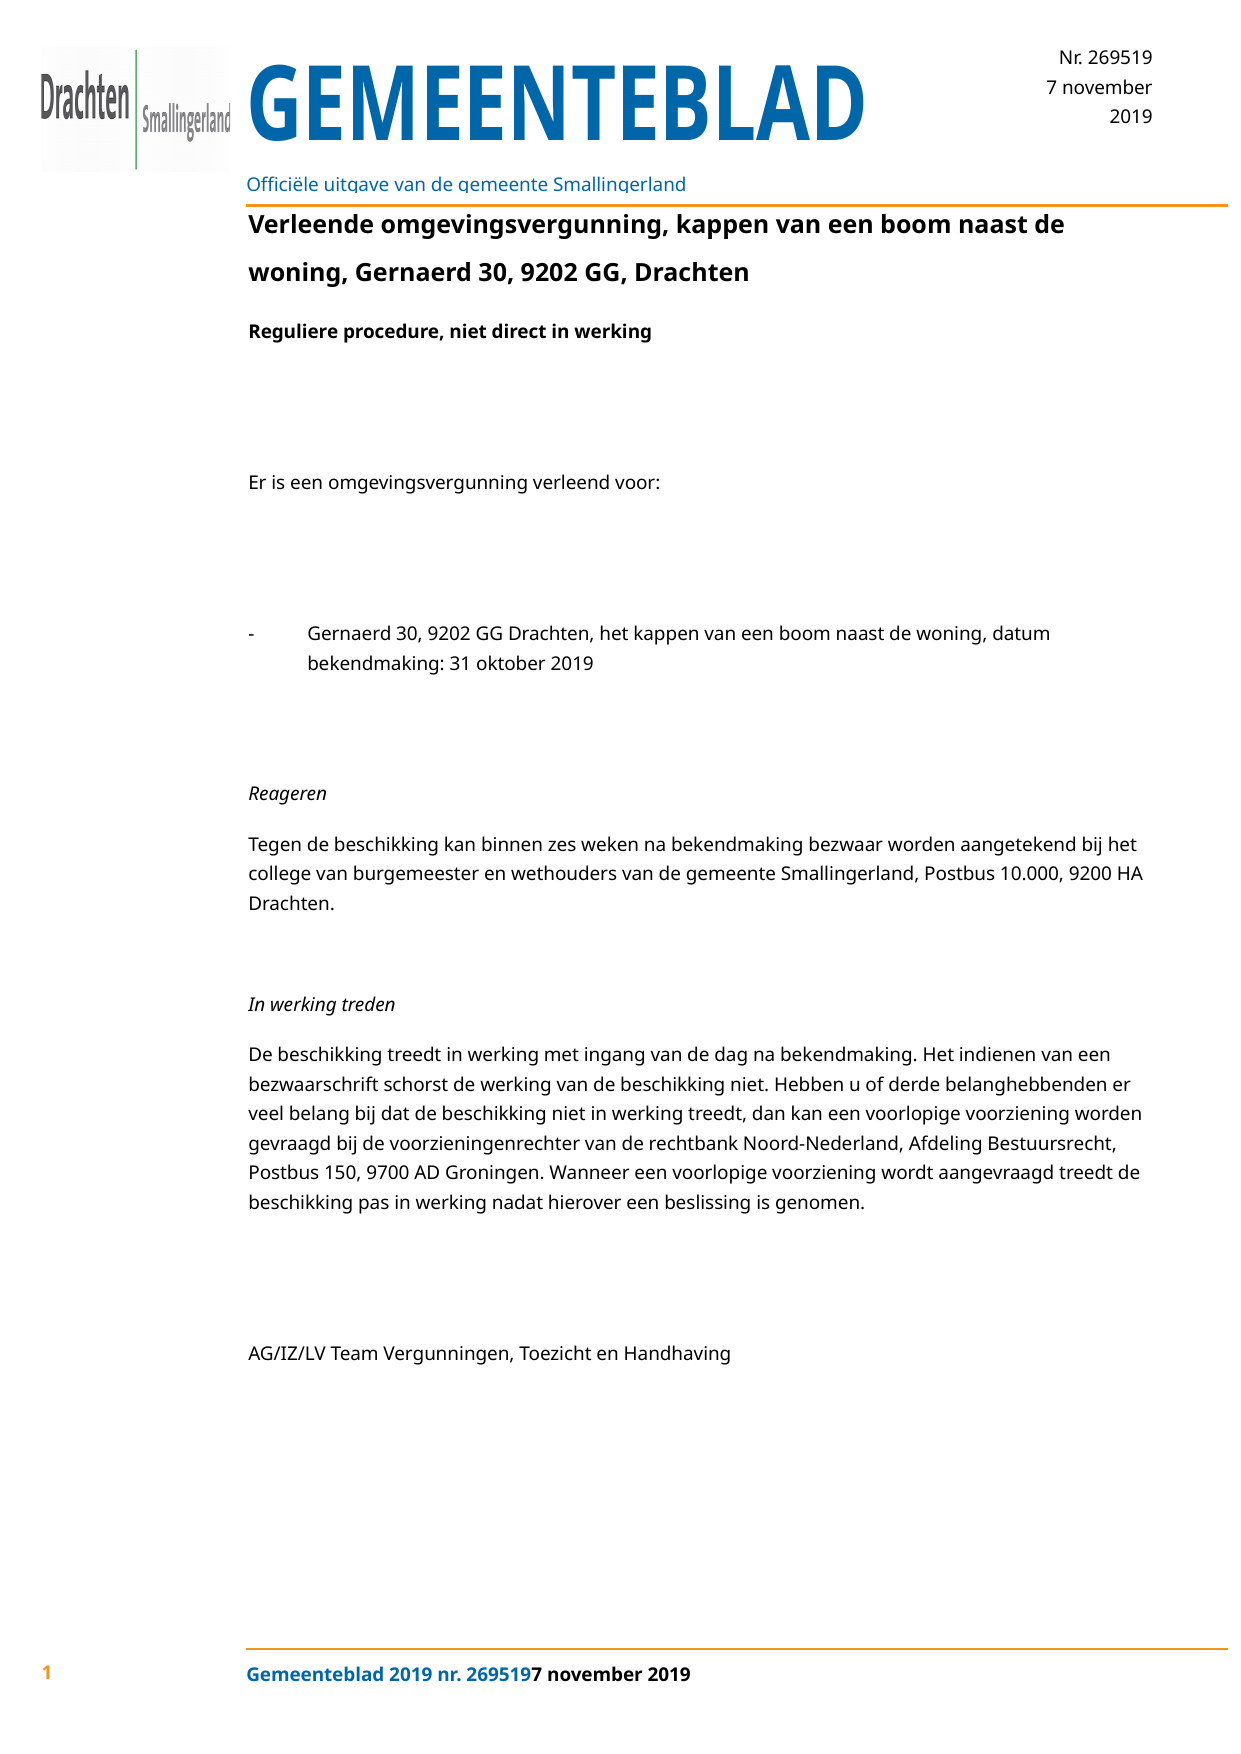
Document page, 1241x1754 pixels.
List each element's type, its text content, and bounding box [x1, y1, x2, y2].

text Tegen de beschikking kan binnen zes weken na bekendmaking bezwaar worden aangetekend bij het college van burgemeester en wethouders van de gemeente Smallingerland, Postbus 10.000, 9200 HA Drachten. [248, 831, 1152, 916]
list Gernaerd 30, 9202 GG Drachten, het kappen van een boom naast de woning, datum bekendmaking: 31 oktober 2019 [248, 620, 1152, 676]
picture [41, 47, 231, 172]
text AG/IZ/LV Team Vergunningen, Toezicht en Handhaving [248, 1340, 1152, 1366]
text De beschikking treedt in werking met ingang van de dag na bekendmaking. Het indienen van een bezwaarschrift schorst de werking van de beschikking niet. Hebben u of derde belanghebbenden er veel belang bij dat de beschikking niet in werking treedt, dan kan een voorlopige voorziening worden gevraagd bij de voorzieningenrechter van de rechtbank Noord-Nederland, Afdeling Bestuursrecht, Postbus 150, 9700 AD Groningen. Wanneer een voorlopige voorziening wordt aangevraagd treedt de beschikking pas in werking nadat hierover een beslissing is genomen. [248, 1041, 1152, 1215]
text Verleende omgevingsvergunning, kappen van een boom naast de woning, Gernaerd 30, 9202 GG, Drachten [248, 207, 1152, 288]
text In werking treden [248, 991, 1152, 1017]
text Reageren [248, 780, 1152, 806]
text Er is een omgevingsvergunning verleend voor: [248, 469, 1152, 495]
text Reguliere procedure, niet direct in werking [248, 318, 1152, 344]
